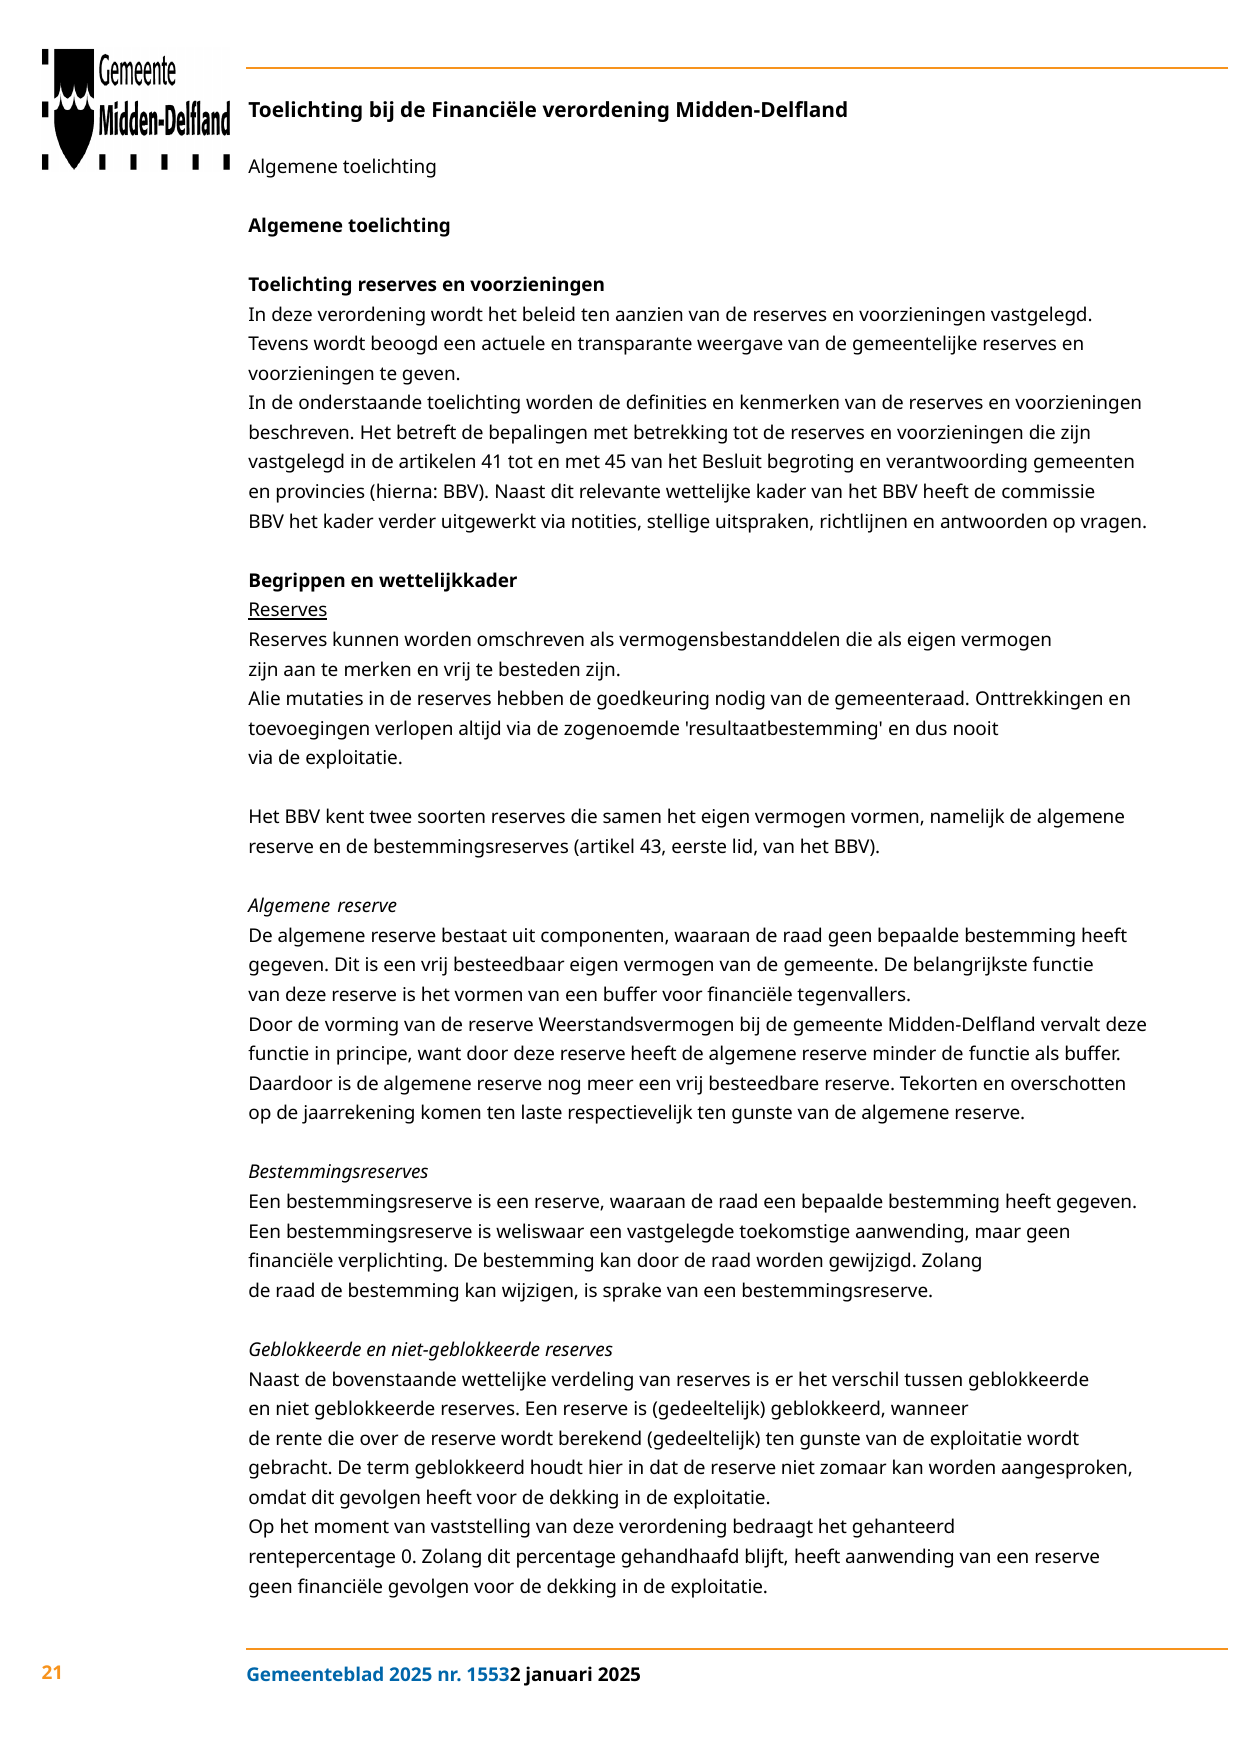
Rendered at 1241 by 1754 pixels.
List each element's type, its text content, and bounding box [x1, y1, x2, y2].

text Geblokkeerde en niet-geblokkeerde reserves [248, 1336, 1152, 1362]
text Alie mutaties in de reserves hebben de goedkeuring nodig van de gemeenteraad. Onttrekkingen en toevoegingen verlopen altijd via de zogenoemde 'resultaatbestemming' en dus nooit via de exploitatie. [248, 685, 1152, 770]
text Begrippen en wettelijkkader [248, 567, 1152, 593]
text Reserves [248, 597, 1152, 622]
text In deze verordening wordt het beleid ten aanzien van de reserves en voorzieningen vastgelegd. Tevens wordt beoogd een actuele en transparante weergave van de gemeentelijke reserves en voorzieningen te geven. [248, 301, 1152, 386]
text Algemene toelichting [248, 153, 1152, 179]
text Een bestemmingsreserve is een reserve, waaraan de raad een bepaalde bestemming heeft gegeven. Een bestemmingsreserve is weliswaar een vastgelegde toekomstige aanwending, maar geen financiële verplichting. De bestemming kan door de raad worden gewijzigd. Zolang de raad de bestemming kan wijzigen, is sprake van een bestemmingsreserve. [248, 1188, 1152, 1303]
text Toelichting reserves en voorzieningen [248, 271, 1152, 297]
text Bestemmingsreserves [248, 1159, 1152, 1184]
picture [41, 47, 231, 172]
text Door de vorming van de reserve Weerstandsvermogen bij de gemeente Midden-Delfland vervalt deze functie in principe, want door deze reserve heeft de algemene reserve minder de functie als buffer. Daardoor is de algemene reserve nog meer een vrij besteedbare reserve. Tekorten en overschotten op de jaarrekening komen ten laste respectievelijk ten gunste van de algemene reserve. [248, 1011, 1152, 1125]
text Algemene reserve [248, 892, 1152, 918]
text De algemene reserve bestaat uit componenten, waaraan de raad geen bepaalde bestemming heeft gegeven. Dit is een vrij besteedbaar eigen vermogen van de gemeente. De belangrijkste functie van deze reserve is het vormen van een buffer voor financiële tegenvallers. [248, 922, 1152, 1007]
text Algemene toelichting [248, 212, 1152, 238]
text Reserves kunnen worden omschreven als vermogensbestanddelen die als eigen vermogen zijn aan te merken en vrij te besteden zijn. [248, 626, 1152, 682]
text In de onderstaande toelichting worden de definities en kenmerken van de reserves en voorzieningen beschreven. Het betreft de bepalingen met betrekking tot de reserves en voorzieningen die zijn vastgelegd in de artikelen 41 tot en met 45 van het Besluit begroting en verantwoording gemeenten en provincies (hierna: BBV). Naast dit relevante wettelijke kader van het BBV heeft de commissie BBV het kader verder uitgewerkt via notities, stellige uitspraken, richtlijnen en antwoorden op vragen. [248, 389, 1152, 534]
text Het BBV kent twee soorten reserves die samen het eigen vermogen vormen, namelijk de algemene reserve en de bestemmingsreserves (artikel 43, eerste lid, van het BBV). [248, 804, 1152, 859]
text Naast de bovenstaande wettelijke verdeling van reserves is er het verschil tussen geblokkeerde en niet­ geblokkeerde reserves. Een reserve is (gedeeltelijk) geblokkeerd, wanneer de rente die over de reserve wordt berekend (gedeeltelijk) ten gunste van de exploitatie wordt gebracht. De term geblokkeerd houdt hier in dat de reserve niet zomaar kan worden aangesproken, omdat dit gevolgen heeft voor de dekking in de exploitatie. [248, 1366, 1152, 1510]
text Op het moment van vaststelling van deze verordening bedraagt het gehanteerd rentepercentage 0. Zolang dit percentage gehandhaafd blijft, heeft aanwending van een reserve geen financiële gevolgen voor de dekking in de exploitatie. [248, 1514, 1152, 1599]
text Toelichting bij de Financiële verordening Midden-Delfland [248, 95, 1152, 123]
